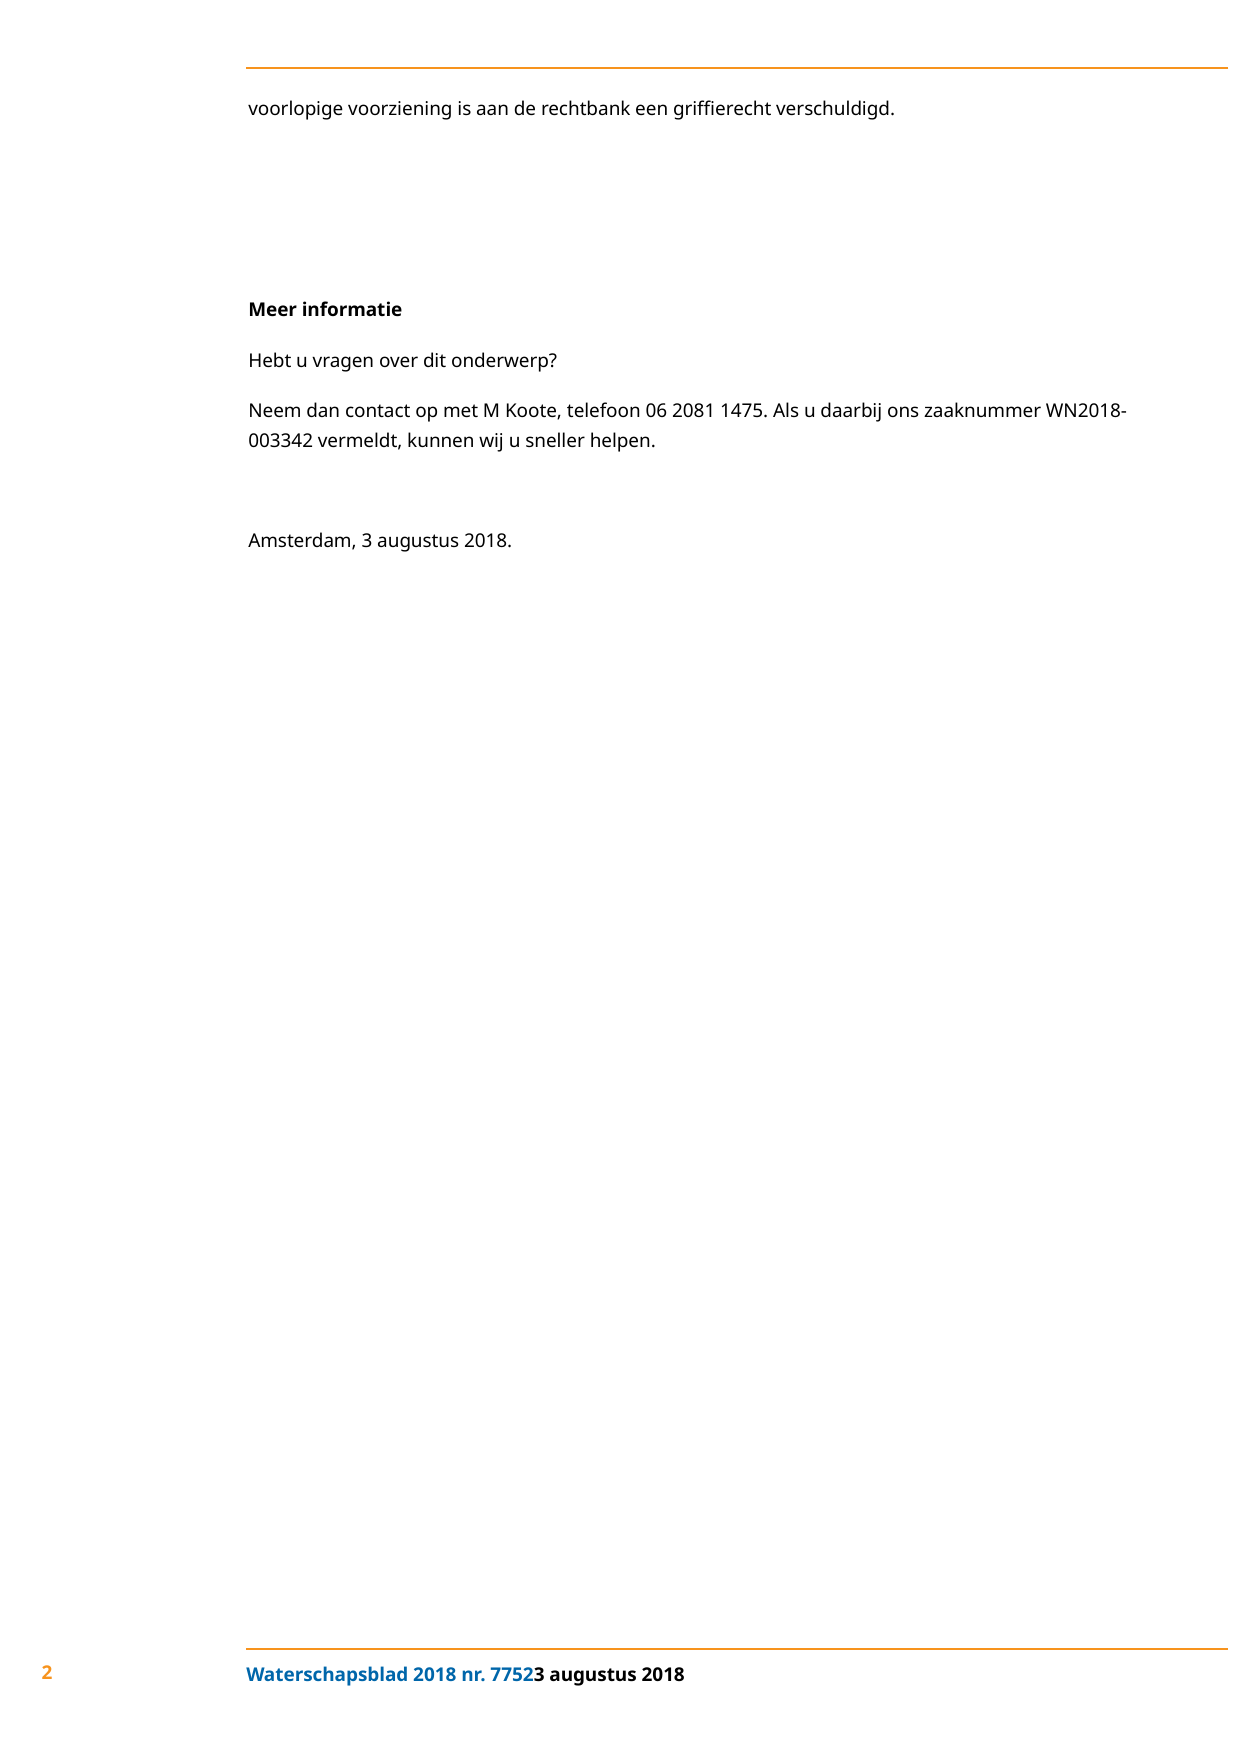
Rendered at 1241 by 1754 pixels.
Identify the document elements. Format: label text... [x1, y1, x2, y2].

text Amsterdam, 3 augustus 2018. [248, 528, 1152, 553]
text voorlopige voorziening is aan de rechtbank een griffierecht verschuldigd. [248, 95, 1152, 121]
text Meer informatie [248, 296, 1152, 322]
picture [41, 47, 231, 172]
text Hebt u vragen over dit onderwerp? [248, 347, 1152, 373]
text Neem dan contact op met M Koote, telefoon 06 2081 1475. Als u daarbij ons zaaknummer WN2018-003342 vermeldt, kunnen wij u sneller helpen. [248, 397, 1152, 453]
